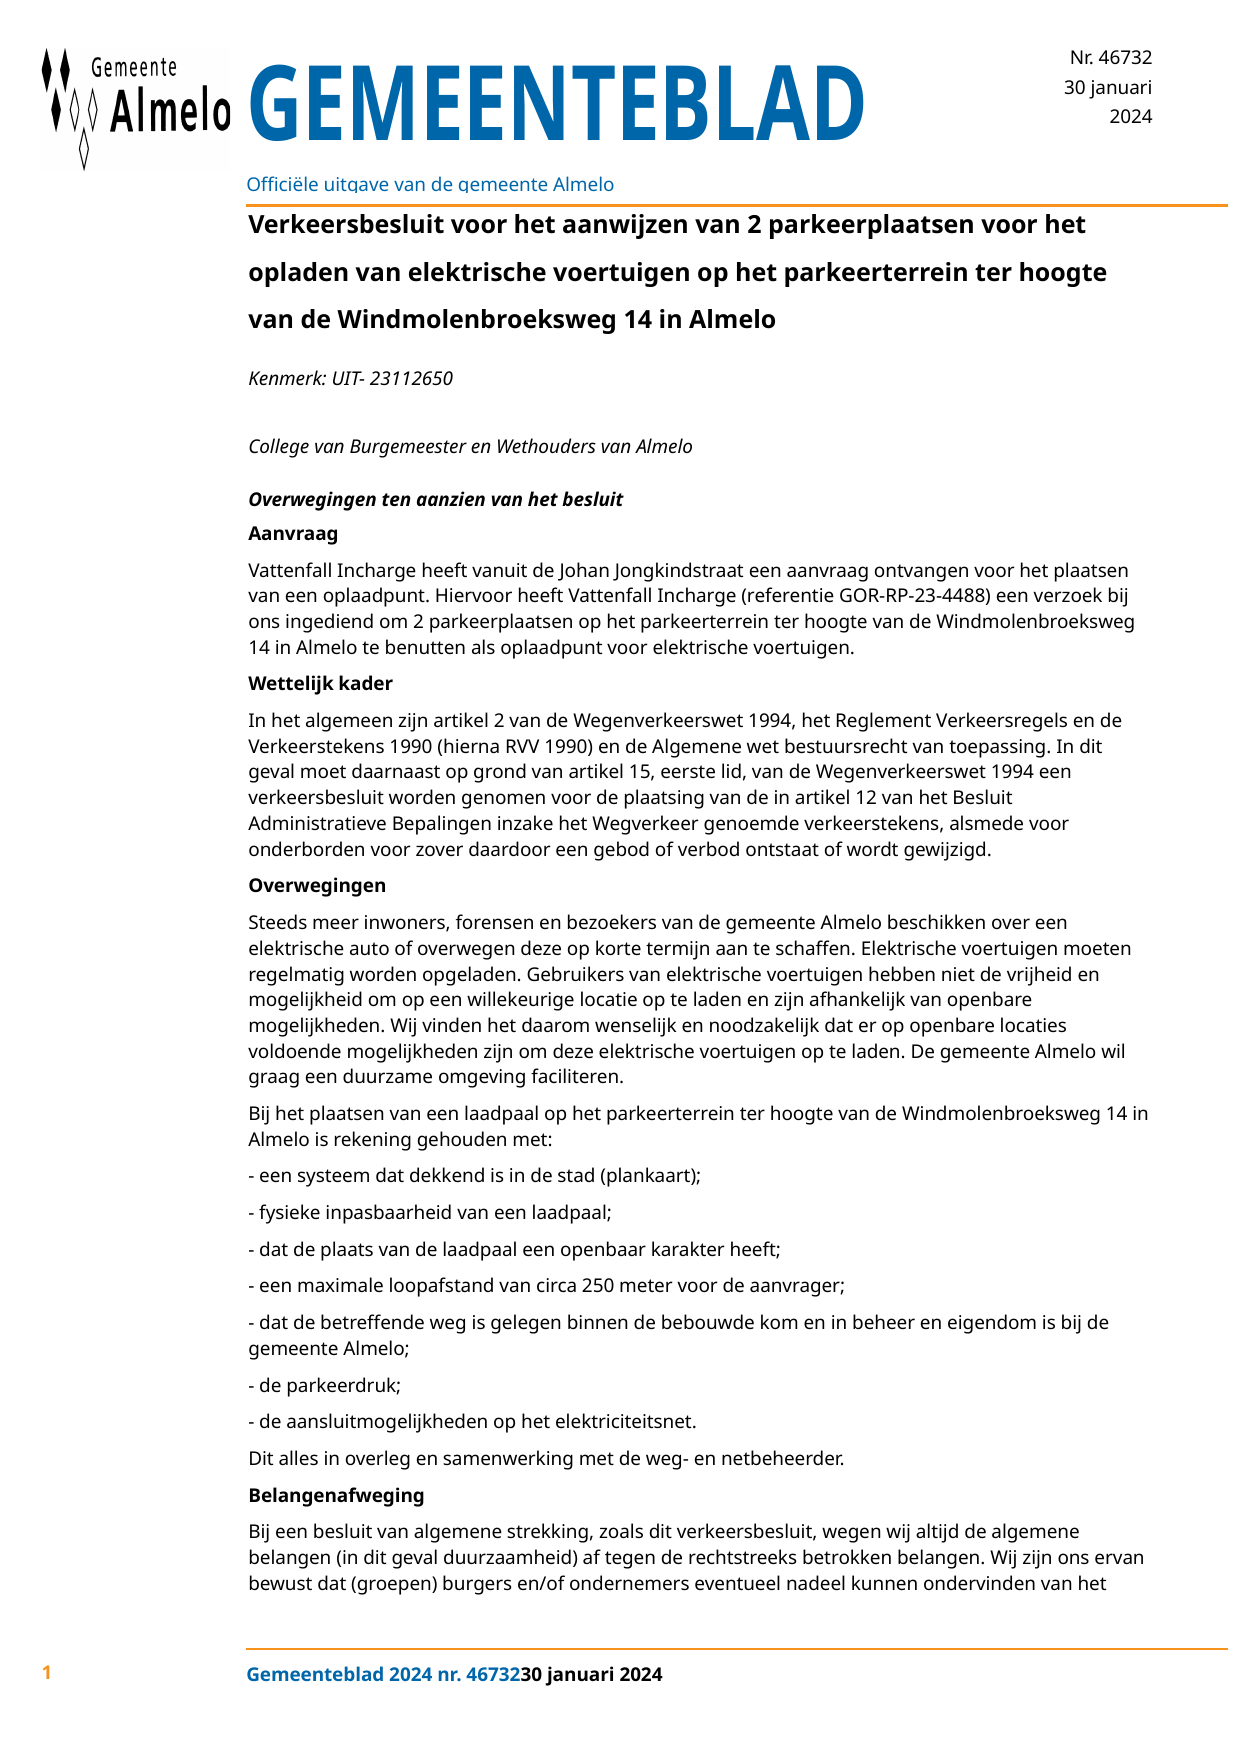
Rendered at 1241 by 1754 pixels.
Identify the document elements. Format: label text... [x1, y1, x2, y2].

text Kenmerk: UIT- 23112650 [248, 366, 1152, 391]
text Bij een besluit van algemene strekking, zoals dit verkeersbesluit, wegen wij altijd de algemene belangen (in dit geval duurzaamheid) af tegen de rechtstreeks betrokken belangen. Wij zijn ons ervan bewust dat (groepen) burgers en/of ondernemers eventueel nadeel kunnen ondervinden van het [248, 1518, 1152, 1596]
text - dat de betreffende weg is gelegen binnen de bebouwde kom en in beheer en eigendom is bij de gemeente Almelo; [248, 1309, 1152, 1361]
text Belangenafweging [248, 1482, 1152, 1507]
text Overwegingen [248, 873, 1152, 898]
text - de parkeerdruk; [248, 1372, 1152, 1397]
text - de aansluitmogelijkheden op het elektriciteitsnet. [248, 1408, 1152, 1434]
text Wettelijk kader [248, 671, 1152, 696]
text - dat de plaats van de laadpaal een openbaar karakter heeft; [248, 1236, 1152, 1262]
text Overwegingen ten aanzien van het besluit [248, 486, 1152, 512]
text - een systeem dat dekkend is in de stad (plankaart); [248, 1163, 1152, 1188]
text - fysieke inpasbaarheid van een laadpaal; [248, 1199, 1152, 1225]
picture [41, 47, 231, 172]
text Verkeersbesluit voor het aanwijzen van 2 parkeerplaatsen voor het opladen van elektrische voertuigen op het parkeerterrein ter hoogte van de Windmolenbroeksweg 14 in Almelo [248, 207, 1152, 336]
text - een maximale loopafstand van circa 250 meter voor de aanvrager; [248, 1273, 1152, 1298]
text Steeds meer inwoners, forensen en bezoekers van de gemeente Almelo beschikken over een elektrische auto of overwegen deze op korte termijn aan te schaffen. Elektrische voertuigen moeten regelmatig worden opgeladen. Gebruikers van elektrische voertuigen hebben niet de vrijheid en mogelijkheid om op een willekeurige locatie op te laden en zijn afhankelijk van openbare mogelijkheden. Wij vinden het daarom wenselijk en noodzakelijk dat er op openbare locaties voldoende mogelijkheden zijn om deze elektrische voertuigen op te laden. De gemeente Almelo wil graag een duurzame omgeving faciliteren. [248, 909, 1152, 1089]
text Aanvraag [248, 520, 1152, 546]
text Dit alles in overleg en samenwerking met de weg- en netbeheerder. [248, 1445, 1152, 1471]
text Vattenfall Incharge heeft vanuit de Johan Jongkindstraat een aanvraag ontvangen voor het plaatsen van een oplaadpunt. Hiervoor heeft Vattenfall Incharge (referentie GOR-RP-23-4488) een verzoek bij ons ingediend om 2 parkeerplaatsen op het parkeerterrein ter hoogte van de Windmolenbroeksweg 14 in Almelo te benutten als oplaadpunt voor elektrische voertuigen. [248, 557, 1152, 660]
text Bij het plaatsen van een laadpaal op het parkeerterrein ter hoogte van de Windmolenbroeksweg 14 in Almelo is rekening gehouden met: [248, 1100, 1152, 1152]
text College van Burgemeester en Wethouders van Almelo [248, 433, 1152, 459]
text In het algemeen zijn artikel 2 van de Wegenverkeerswet 1994, het Reglement Verkeersregels en de Verkeerstekens 1990 (hierna RVV 1990) en de Algemene wet bestuursrecht van toepassing. In dit geval moet daarnaast op grond van artikel 15, eerste lid, van de Wegenverkeerswet 1994 een verkeersbesluit worden genomen voor de plaatsing van de in artikel 12 van het Besluit Administratieve Bepalingen inzake het Wegverkeer genoemde verkeerstekens, alsmede voor onderborden voor zover daardoor een gebod of verbod ontstaat of wordt gewijzigd. [248, 707, 1152, 862]
